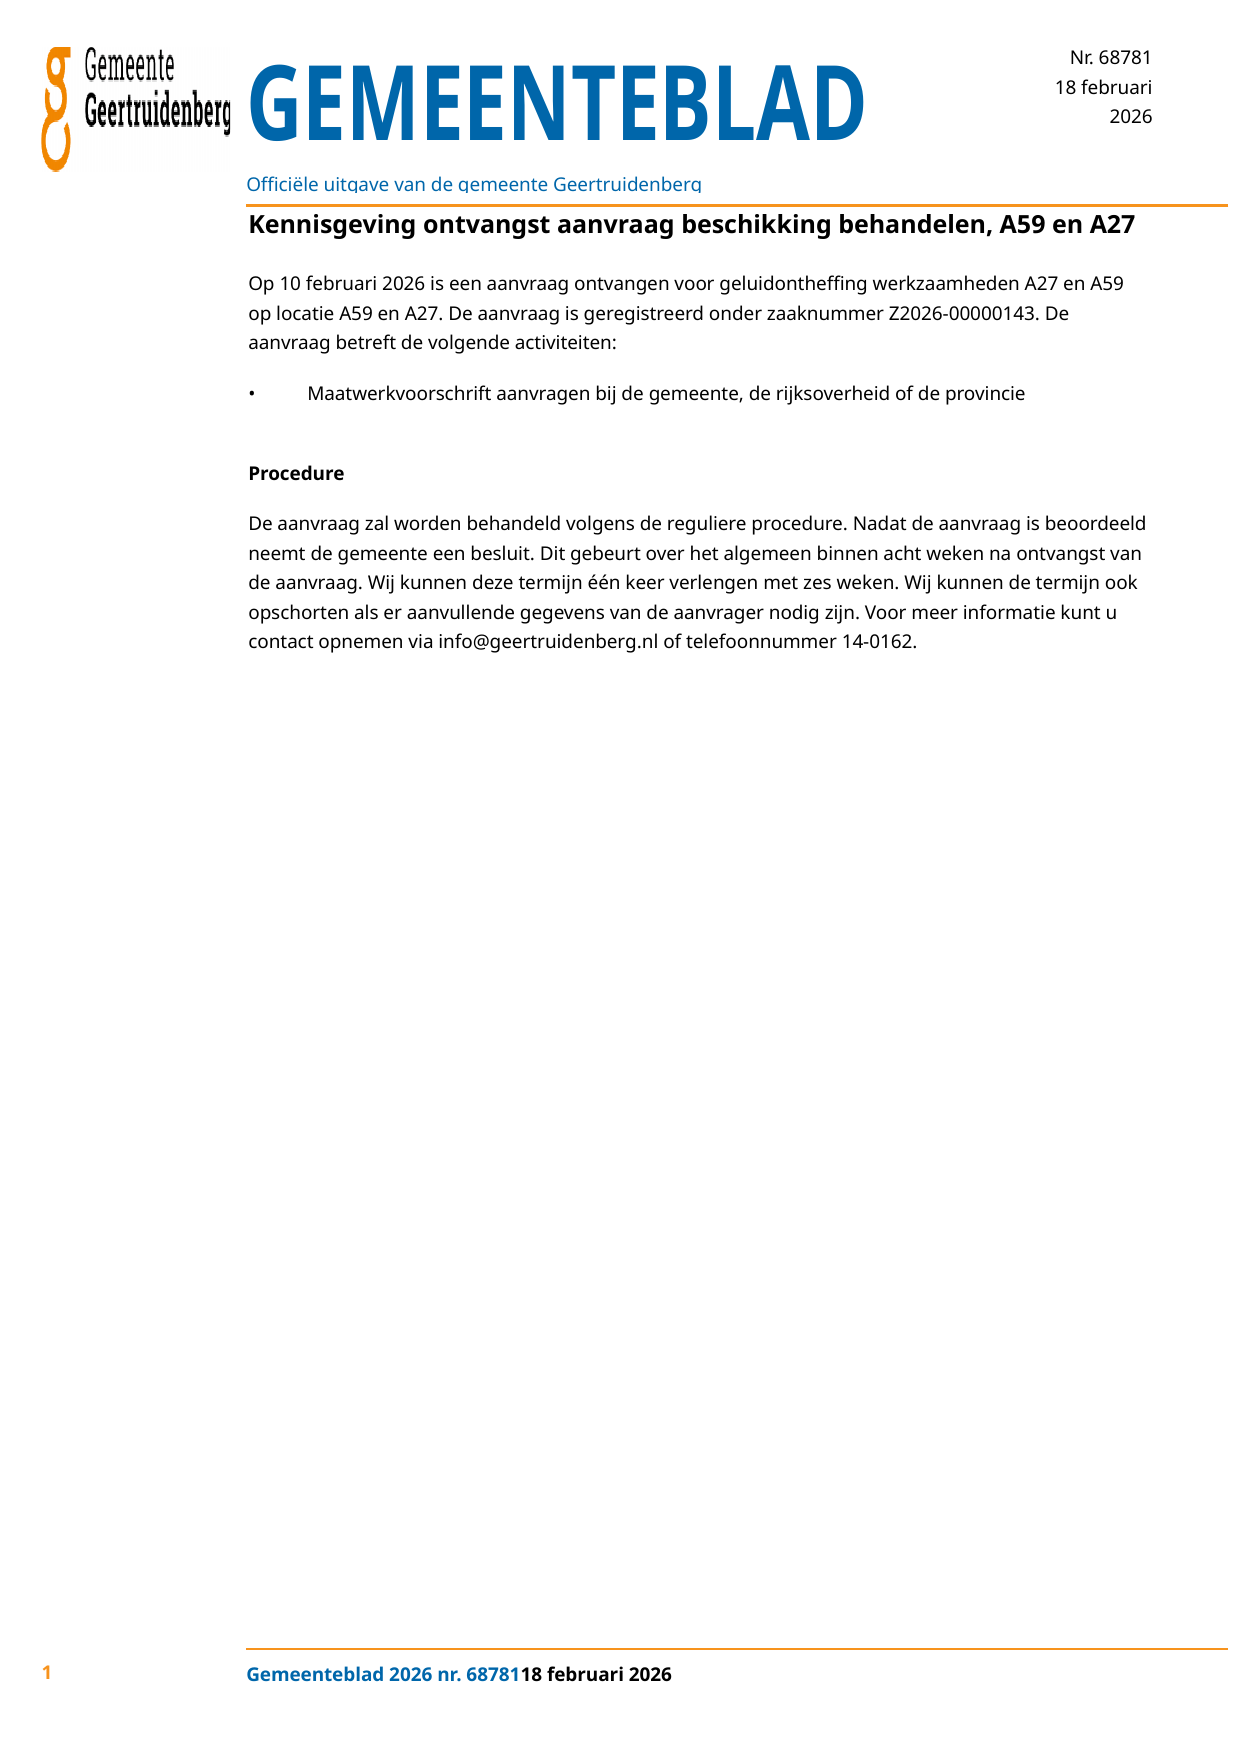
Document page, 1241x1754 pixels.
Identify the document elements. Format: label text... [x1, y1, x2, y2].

list Maatwerkvoorschrift aanvragen bij de gemeente, de rijksoverheid of de provincie [248, 380, 1152, 406]
text Procedure [248, 460, 1152, 486]
text Op 10 februari 2026 is een aanvraag ontvangen voor geluidontheffing werkzaamheden A27 en A59 op locatie A59 en A27. De aanvraag is geregistreerd onder zaaknummer Z2026-00000143. De aanvraag betreft de volgende activiteiten: [248, 270, 1152, 355]
text Kennisgeving ontvangst aanvraag beschikking behandelen, A59 en A27 [248, 207, 1152, 241]
picture [41, 47, 231, 172]
text De aanvraag zal worden behandeld volgens de reguliere procedure. Nadat de aanvraag is beoordeeld neemt de gemeente een besluit. Dit gebeurt over het algemeen binnen acht weken na ontvangst van de aanvraag. Wij kunnen deze termijn één keer verlengen met zes weken. Wij kunnen de termijn ook opschorten als er aanvullende gegevens van de aanvrager nodig zijn. Voor meer informatie kunt u contact opnemen via info@geertruidenberg.nl of telefoonnummer 14-0162. [248, 510, 1152, 654]
